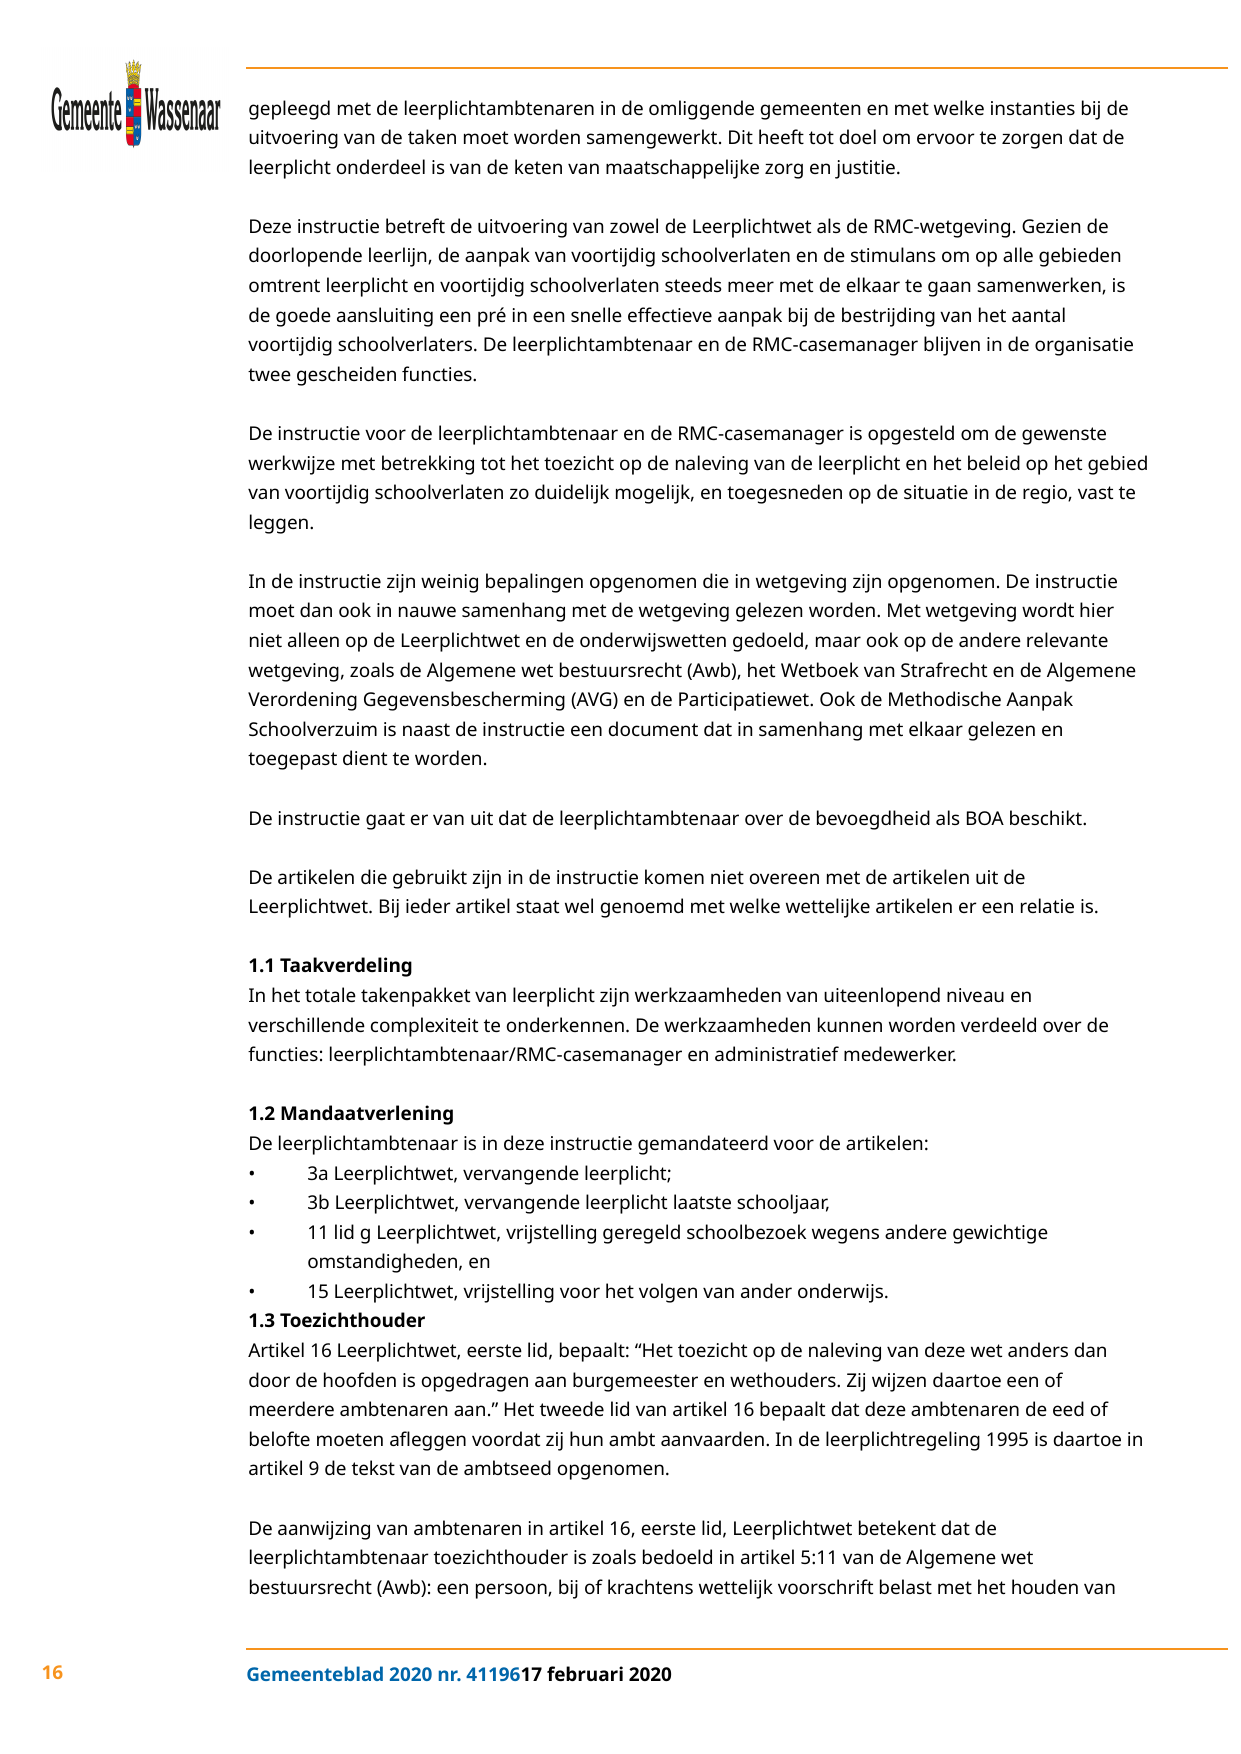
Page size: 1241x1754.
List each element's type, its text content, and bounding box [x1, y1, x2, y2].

text De leerplichtambtenaar is in deze instructie gemandateerd voor de artikelen: [248, 1130, 1152, 1156]
text 1.2 Mandaatverlening [248, 1101, 1152, 1126]
text Deze instructie betreft de uitvoering van zowel de Leerplichtwet als de RMC-wetgeving. Gezien de doorlopende leerlijn, de aanpak van voortijdig schoolverlaten en de stimulans om op alle gebieden omtrent leerplicht en voortijdig schoolverlaten steeds meer met de elkaar te gaan samenwerken, is de goede aansluiting een pré in een snelle effectieve aanpak bij de bestrijding van het aantal voortijdig schoolverlaters. De leerplichtambtenaar en de RMC-casemanager blijven in de organisatie twee gescheiden functies. [248, 213, 1152, 387]
picture [41, 47, 231, 172]
list 3b Leerplichtwet, vervangende leerplicht laatste schooljaar, [248, 1189, 1152, 1215]
text De aanwijzing van ambtenaren in artikel 16, eerste lid, Leerplichtwet betekent dat de leerplichtambtenaar toezichthouder is zoals bedoeld in artikel 5:11 van de Algemene wet bestuursrecht (Awb): een persoon, bij of krachtens wettelijk voorschrift belast met het houden van [248, 1515, 1152, 1600]
text De instructie voor de leerplichtambtenaar en de RMC-casemanager is opgesteld om de gewenste werkwijze met betrekking tot het toezicht op de naleving van de leerplicht en het beleid op het gebied van voortijdig schoolverlaten zo duidelijk mogelijk, en toegesneden op de situatie in de regio, vast te leggen. [248, 420, 1152, 535]
list 11 lid g Leerplichtwet, vrijstelling geregeld schoolbezoek wegens andere gewichtige omstandigheden, en [248, 1219, 1152, 1274]
list 15 Leerplichtwet, vrijstelling voor het volgen van ander onderwijs. [248, 1278, 1152, 1304]
text In het totale takenpakket van leerplicht zijn werkzaamheden van uiteenlopend niveau en verschillende complexiteit te onderkennen. De werkzaamheden kunnen worden verdeeld over de functies: leerplichtambtenaar/RMC-casemanager en administratief medewerker. [248, 982, 1152, 1067]
text De artikelen die gebruikt zijn in de instructie komen niet overeen met de artikelen uit de Leerplichtwet. Bij ieder artikel staat wel genoemd met welke wettelijke artikelen er een relatie is. [248, 864, 1152, 919]
text 1.1 Taakverdeling [248, 953, 1152, 978]
list 3a Leerplichtwet, vervangende leerplicht; [248, 1160, 1152, 1186]
text 1.3 Toezichthouder [248, 1308, 1152, 1333]
text Artikel 16 Leerplichtwet, eerste lid, bepaalt: “Het toezicht op de naleving van deze wet anders dan door de hoofden is opgedragen aan burgemeester en wethouders. Zij wijzen daartoe een of meerdere ambtenaren aan.” Het tweede lid van artikel 16 bepaalt dat deze ambtenaren de eed of belofte moeten afleggen voordat zij hun ambt aanvaarden. In de leerplichtregeling 1995 is daartoe in artikel 9 de tekst van de ambtseed opgenomen. [248, 1337, 1152, 1481]
text In de instructie zijn weinig bepalingen opgenomen die in wetgeving zijn opgenomen. De instructie moet dan ook in nauwe samenhang met de wetgeving gelezen worden. Met wetgeving wordt hier niet alleen op de Leerplichtwet en de onderwijswetten gedoeld, maar ook op de andere relevante wetgeving, zoals de Algemene wet bestuursrecht (Awb), het Wetboek van Strafrecht en de Algemene Verordening Gegevensbescherming (AVG) en de Participatiewet. Ook de Methodische Aanpak Schoolverzuim is naast de instructie een document dat in samenhang met elkaar gelezen en toegepast dient te worden. [248, 568, 1152, 771]
text De instructie gaat er van uit dat de leerplichtambtenaar over de bevoegdheid als BOA beschikt. [248, 805, 1152, 831]
text gepleegd met de leerplichtambtenaren in de omliggende gemeenten en met welke instanties bij de uitvoering van de taken moet worden samengewerkt. Dit heeft tot doel om ervoor te zorgen dat de leerplicht onderdeel is van de keten van maatschappelijke zorg en justitie. [248, 95, 1152, 180]
